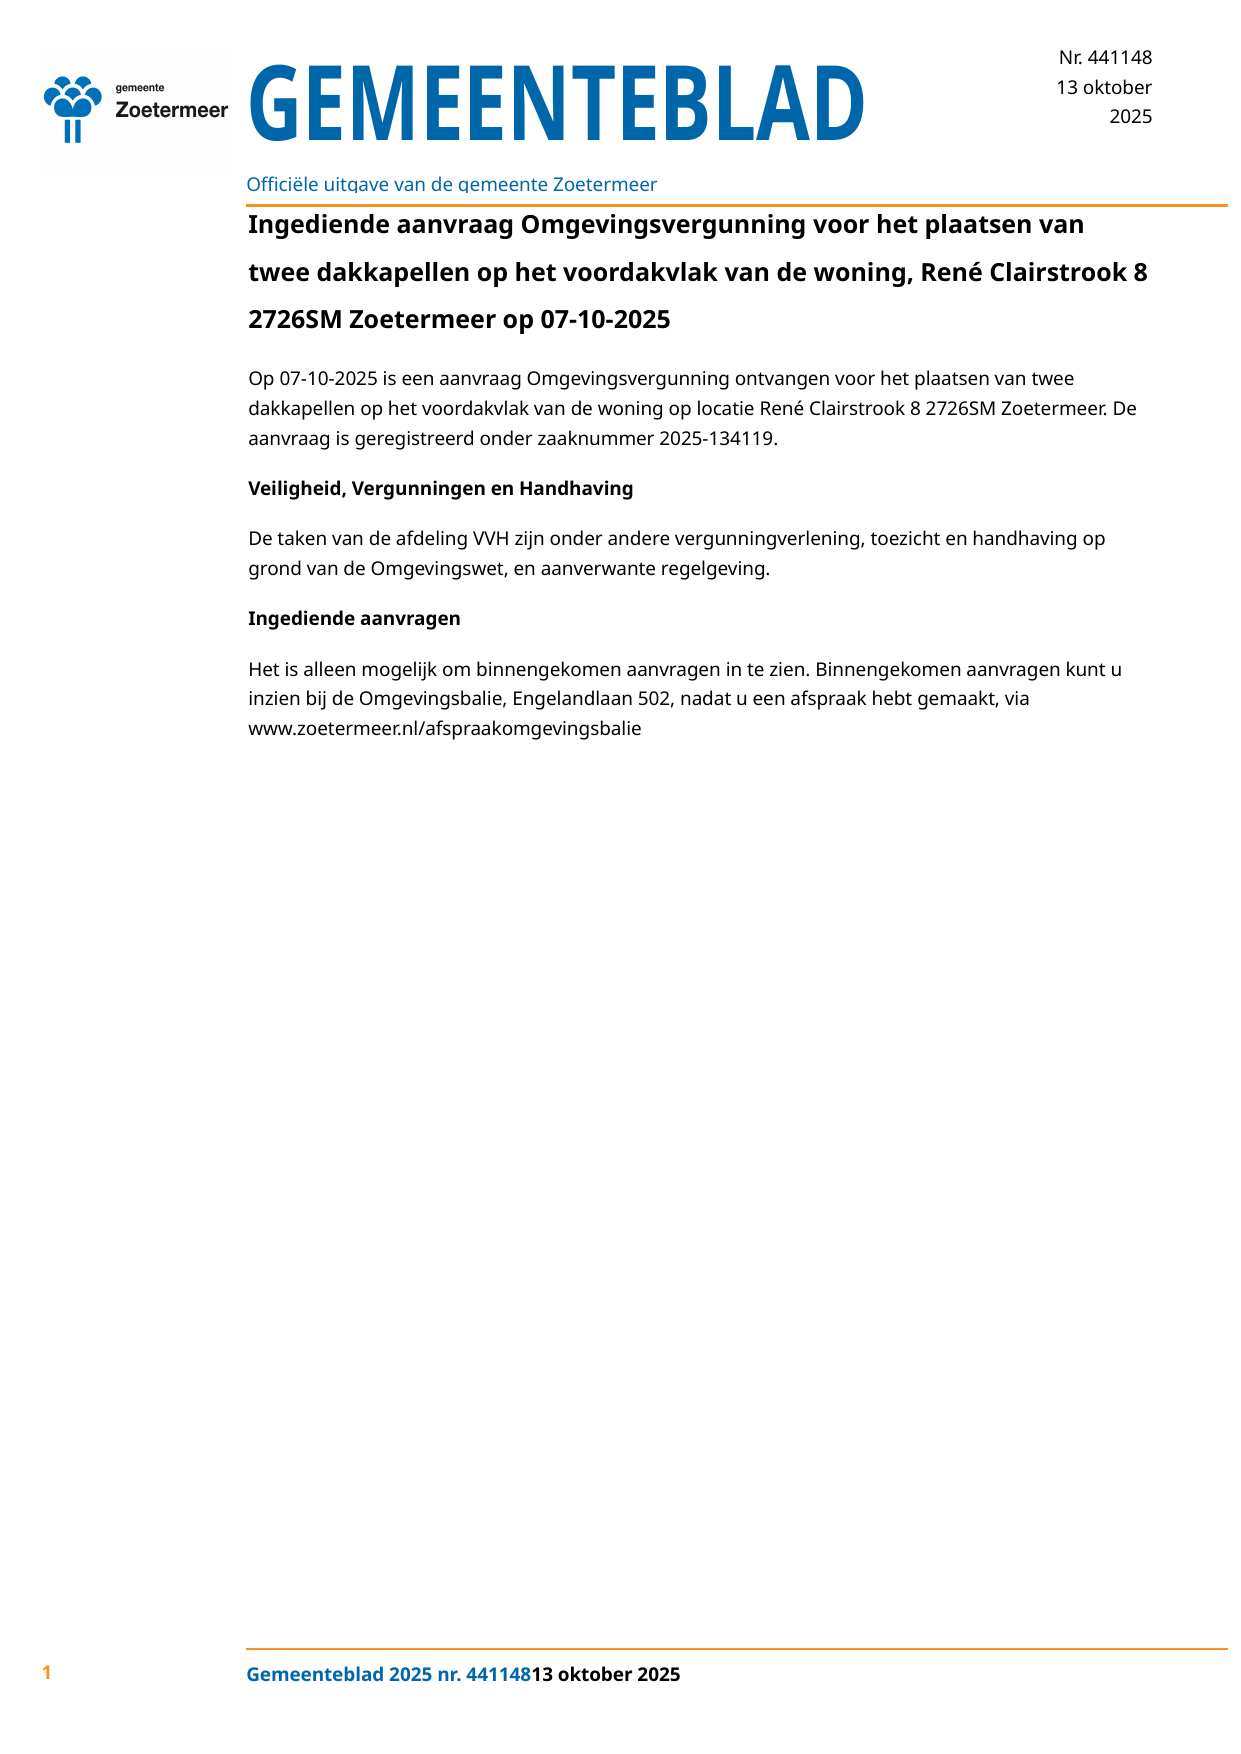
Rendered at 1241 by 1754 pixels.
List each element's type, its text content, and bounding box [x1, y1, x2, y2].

text De taken van de afdeling VVH zijn onder andere vergunningverlening, toezicht en handhaving op grond van de Omgevingswet, en aanverwante regelgeving. [248, 526, 1152, 581]
picture [41, 47, 231, 172]
text Veiligheid, Vergunningen en Handhaving [248, 475, 1152, 501]
text Op 07-10-2025 is een aanvraag Omgevingsvergunning ontvangen voor het plaatsen van twee dakkapellen op het voordakvlak van de woning op locatie René Clairstrook 8 2726SM Zoetermeer. De aanvraag is geregistreerd onder zaaknummer 2025-134119. [248, 366, 1152, 450]
text Ingediende aanvragen [248, 606, 1152, 631]
text Ingediende aanvraag Omgevingsvergunning voor het plaatsen van twee dakkapellen op het voordakvlak van de woning, René Clairstrook 8 2726SM Zoetermeer op 07-10-2025 [248, 207, 1152, 336]
text Het is alleen mogelijk om binnengekomen aanvragen in te zien. Binnengekomen aanvragen kunt u inzien bij de Omgevingsbalie, Engelandlaan 502, nadat u een afspraak hebt gemaakt, via www.zoetermeer.nl/afspraakomgevingsbalie [248, 656, 1152, 741]
